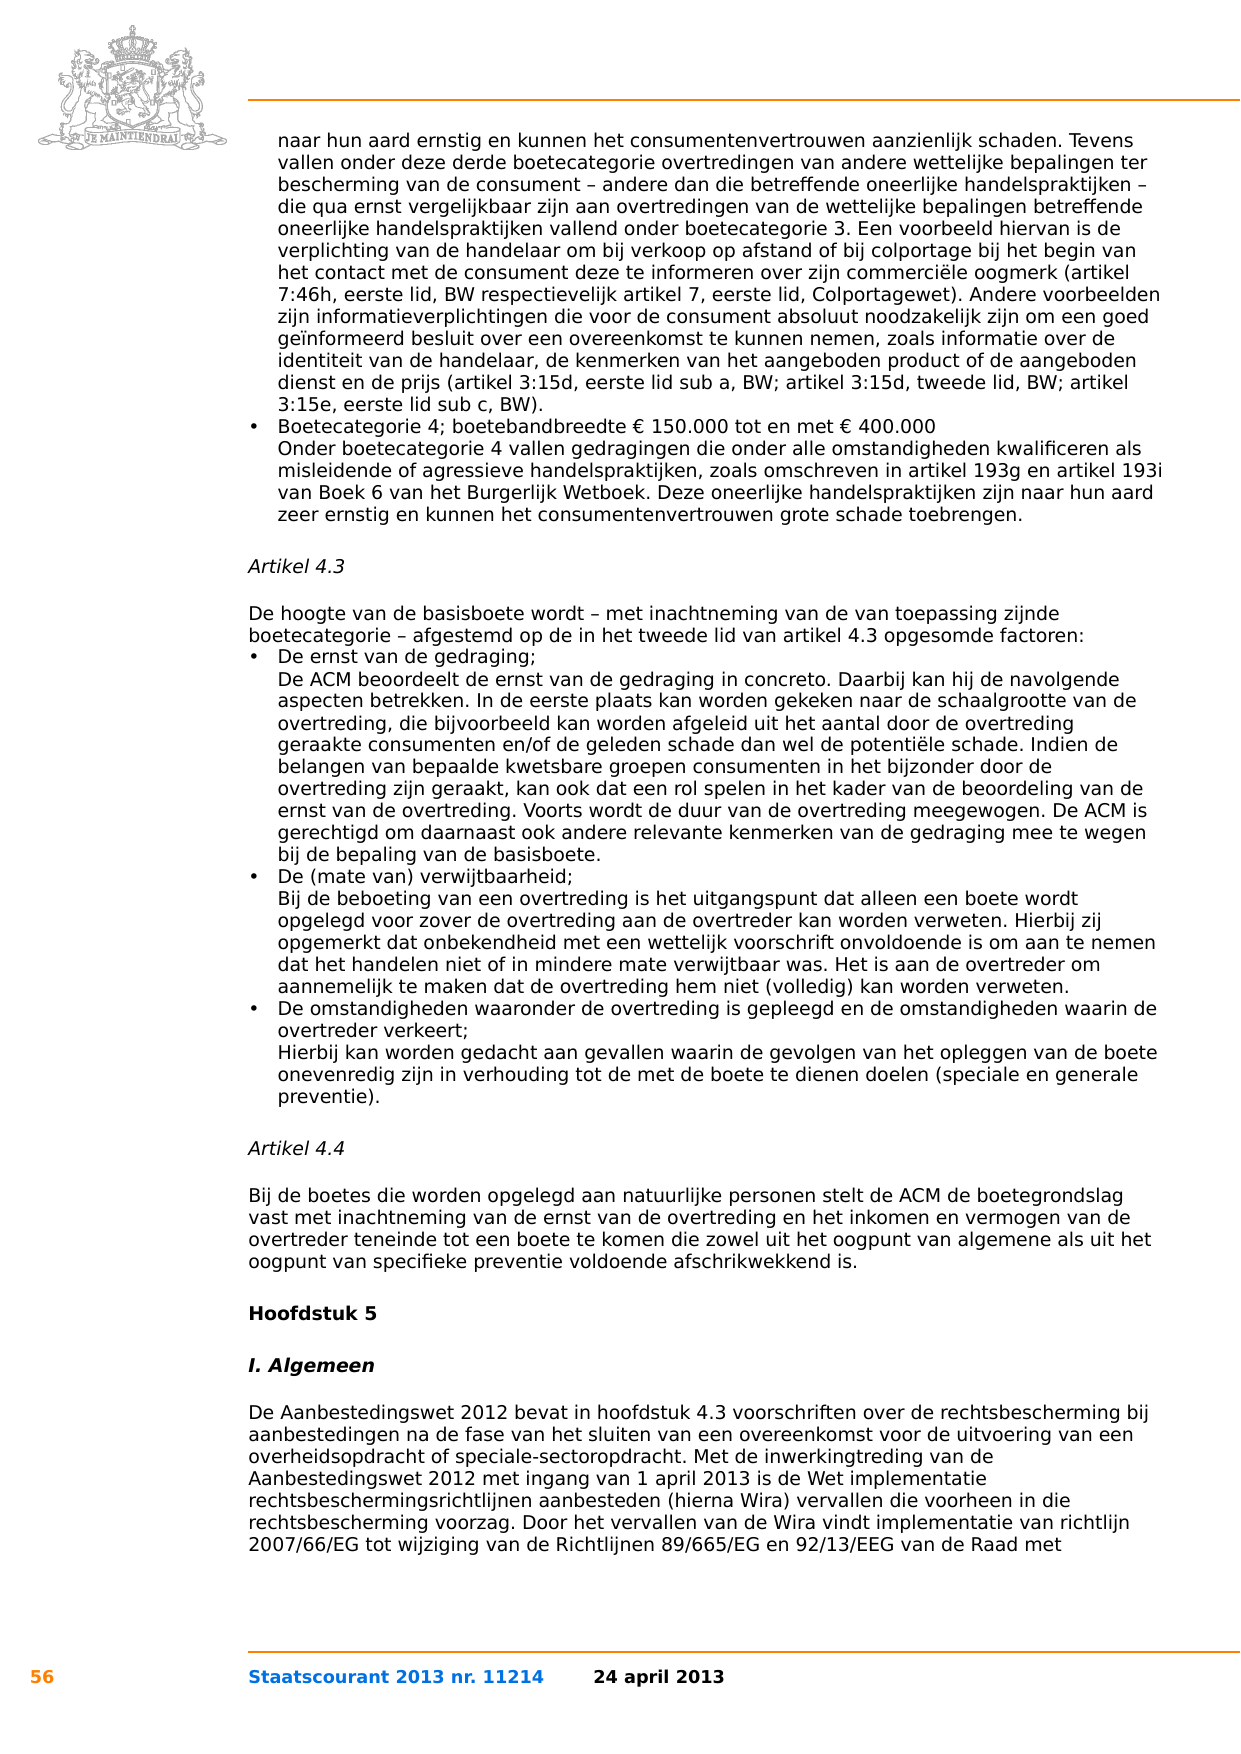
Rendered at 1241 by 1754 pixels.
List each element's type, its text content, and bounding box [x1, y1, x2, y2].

text De Aanbestedingswet 2012 bevat in hoofdstuk 4.3 voorschriften over de rechtsbescherming bij aanbestedingen na de fase van het sluiten van een overeenkomst voor de uitvoering van een overheidsopdracht of speciale-sectoropdracht. Met de inwerkingtreding van de Aanbestedingswet 2012 met ingang van 1 april 2013 is de Wet implementatie rechtsbeschermingsrichtlijnen aanbesteden (hierna Wira) vervallen die voorheen in die rechtsbescherming voorzag. Door het vervallen van de Wira vindt implementatie van richtlijn 2007/66/EG tot wijziging van de Richtlijnen 89/665/EG en 92/13/EEG van de Raad met [248, 1402, 1163, 1556]
text naar hun aard ernstig en kunnen het consumentenvertrouwen aanzienlijk schaden. Tevens vallen onder deze derde boetecategorie overtredingen van andere wettelijke bepalingen ter bescherming van de consument – andere dan die betreffende oneerlijke handelspraktijken – die qua ernst vergelijkbaar zijn aan overtredingen van de wettelijke bepalingen betreffende oneerlijke handelspraktijken vallend onder boetecategorie 3. Een voorbeeld hiervan is de verplichting van de handelaar om bij verkoop op afstand of bij colportage bij het begin van het contact met de consument deze te informeren over zijn commerciële oogmerk (artikel 7:46h, eerste lid, BW respectievelijk artikel 7, eerste lid, Colportagewet). Andere voorbeelden zijn informatieverplichtingen die voor de consument absoluut noodzakelijk zijn om een goed geïnformeerd besluit over een overeenkomst te kunnen nemen, zoals informatie over de identiteit van de handelaar, de kenmerken van het aangeboden product of de aangeboden dienst en de prijs (artikel 3:15d, eerste lid sub a, BW; artikel 3:15d, tweede lid, BW; artikel 3:15e, eerste lid sub c, BW). [277, 130, 1163, 416]
text • De (mate van) verwijtbaarheid; [248, 866, 1163, 888]
subtitle I. Algemeen [248, 1355, 1163, 1377]
text Bij de boetes die worden opgelegd aan natuurlijke personen stelt de ACM de boetegrondslag vast met inachtneming van de ernst van de overtreding en het inkomen en vermogen van de overtreder teneinde tot een boete te komen die zowel uit het oogpunt van algemene als uit het oogpunt van specifieke preventie voldoende afschrikwekkend is. [248, 1185, 1163, 1273]
text • Boetecategorie 4; boetebandbreedte € 150.000 tot en met € 400.000 [248, 416, 1163, 438]
text De ACM beoordeelt de ernst van de gedraging in concreto. Daarbij kan hij de navolgende aspecten betrekken. In de eerste plaats kan worden gekeken naar de schaalgrootte van de overtreding, die bijvoorbeeld kan worden afgeleid uit het aantal door de overtreding geraakte consumenten en/of de geleden schade dan wel de potentiële schade. Indien de belangen van bepaalde kwetsbare groepen consumenten in het bijzonder door de overtreding zijn geraakt, kan ook dat een rol spelen in het kader van de beoordeling van de ernst van de overtreding. Voorts wordt de duur van de overtreding meegewogen. De ACM is gerechtigd om daarnaast ook andere relevante kenmerken van de gedraging mee te wegen bij de bepaling van de basisboete. [277, 668, 1163, 866]
text Bij de beboeting van een overtreding is het uitgangspunt dat alleen een boete wordt opgelegd voor zover de overtreding aan de overtreder kan worden verweten. Hierbij zij opgemerkt dat onbekendheid met een wettelijk voorschrift onvoldoende is om aan te nemen dat het handelen niet of in mindere mate verwijtbaar was. Het is aan de overtreder om aannemelijk te maken dat de overtreding hem niet (volledig) kan worden verweten. [277, 888, 1163, 998]
text Onder boetecategorie 4 vallen gedragingen die onder alle omstandigheden kwalificeren als misleidende of agressieve handelspraktijken, zoals omschreven in artikel 193g en artikel 193i van Boek 6 van het Burgerlijk Wetboek. Deze oneerlijke handelspraktijken zijn naar hun aard zeer ernstig en kunnen het consumentenvertrouwen grote schade toebrengen. [277, 438, 1163, 526]
subtitle Hoofdstuk 5 [248, 1303, 1163, 1325]
subtitle Artikel 4.4 [248, 1138, 1163, 1160]
subtitle Artikel 4.3 [248, 556, 1163, 577]
text • De omstandigheden waaronder de overtreding is gepleegd en de omstandigheden waarin de overtreder verkeert; [248, 998, 1163, 1042]
text De hoogte van de basisboete wordt – met inachtneming van de van toepassing zijnde boetecategorie – afgestemd op de in het tweede lid van artikel 4.3 opgesomde factoren: [248, 602, 1163, 646]
picture [38, 25, 227, 150]
text Hierbij kan worden gedacht aan gevallen waarin de gevolgen van het opleggen van de boete onevenredig zijn in verhouding tot de met de boete te dienen doelen (speciale en generale preventie). [277, 1042, 1163, 1108]
text • De ernst van de gedraging; [248, 646, 1163, 668]
